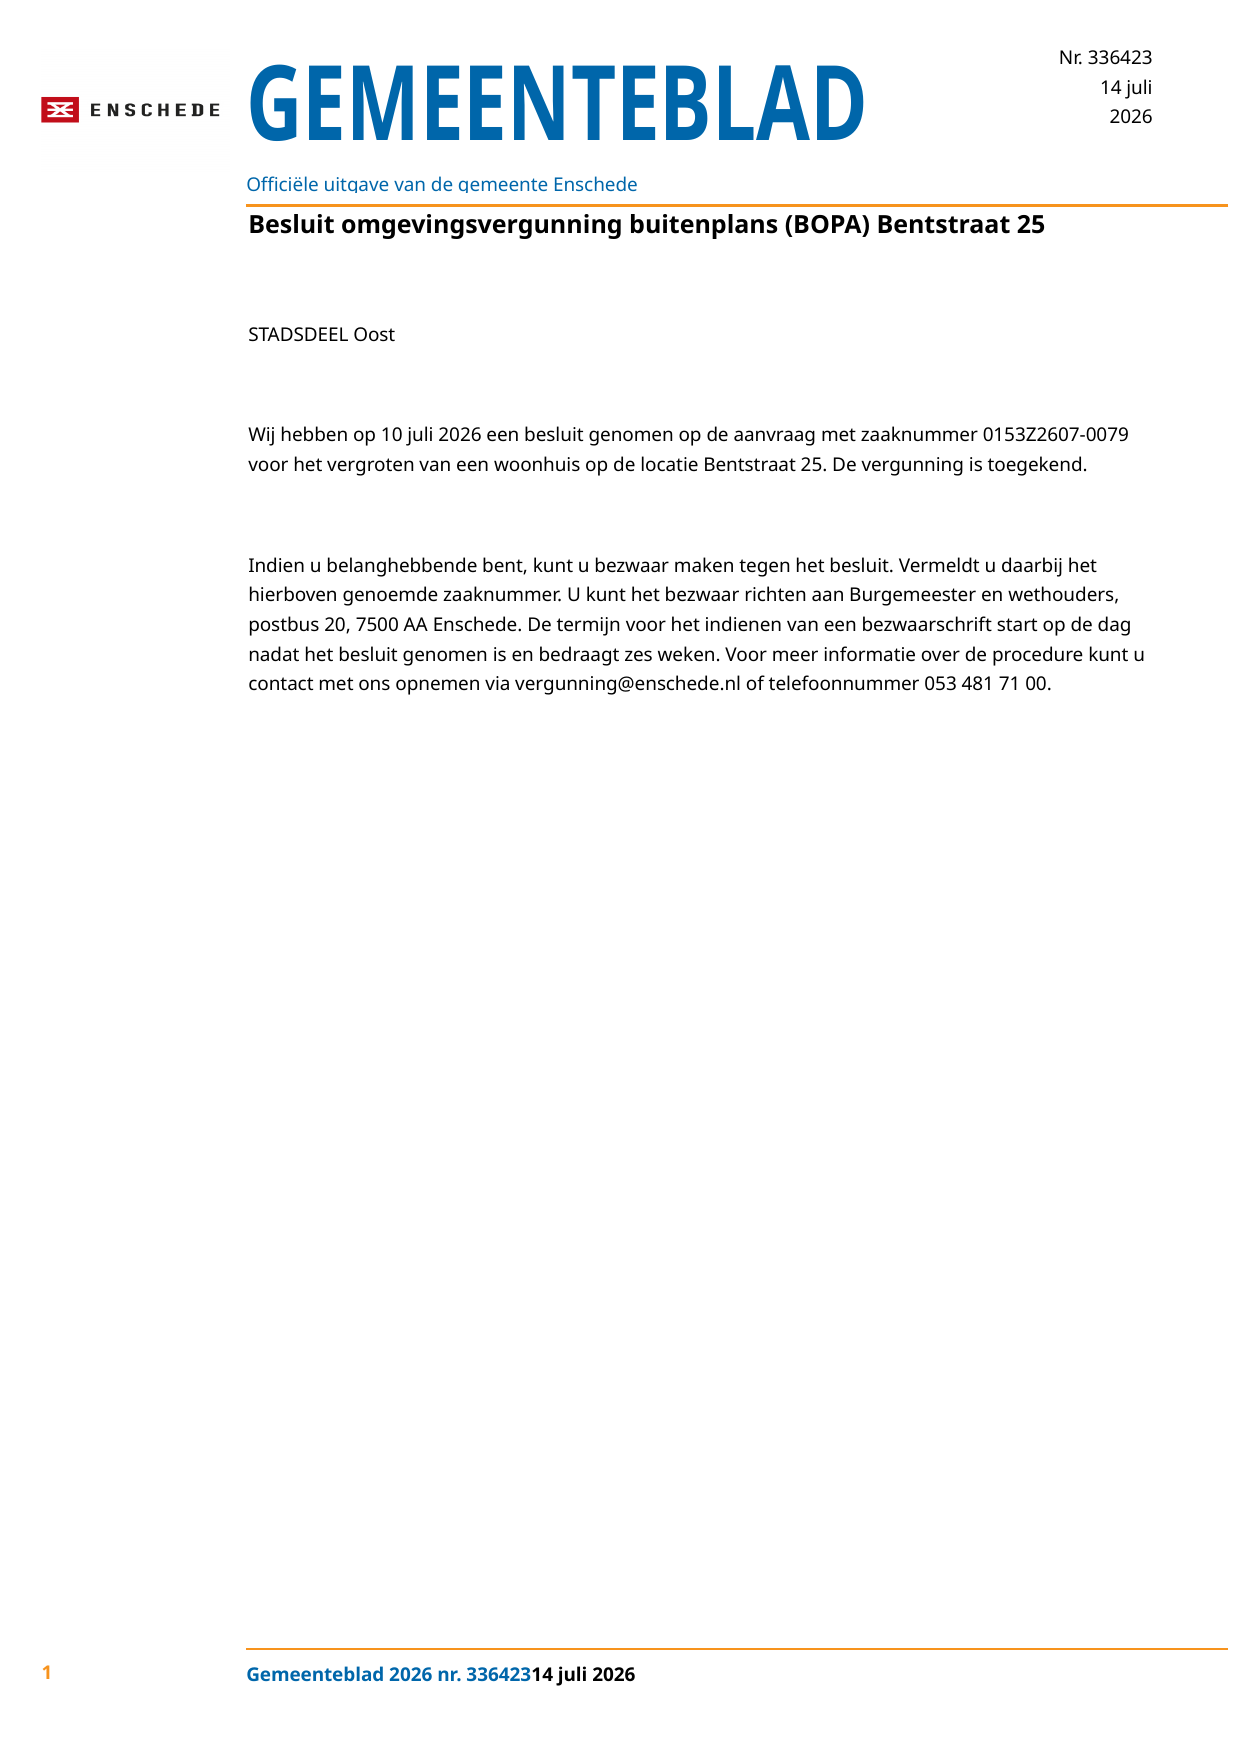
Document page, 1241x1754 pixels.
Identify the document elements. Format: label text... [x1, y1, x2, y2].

text Indien u belanghebbende bent, kunt u bezwaar maken tegen het besluit. Vermeldt u daarbij het hierboven genoemde zaaknummer. U kunt het bezwaar richten aan Burgemeester en wethouders, postbus 20, 7500 AA Enschede. De termijn voor het indienen van een bezwaarschrift start op de dag nadat het besluit genomen is en bedraagt zes weken. Voor meer informatie over de procedure kunt u contact met ons opnemen via vergunning@enschede.nl of telefoonnummer 053 481 71 00. [248, 552, 1152, 696]
text Besluit omgevingsvergunning buitenplans (BOPA) Bentstraat 25 [248, 207, 1152, 241]
text Wij hebben op 10 juli 2026 een besluit genomen op de aanvraag met zaaknummer 0153Z2607-0079 voor het vergroten van een woonhuis op de locatie Bentstraat 25. De vergunning is toegekend. [248, 422, 1152, 477]
picture [41, 47, 231, 172]
text STADSDEEL Oost [248, 321, 1152, 346]
